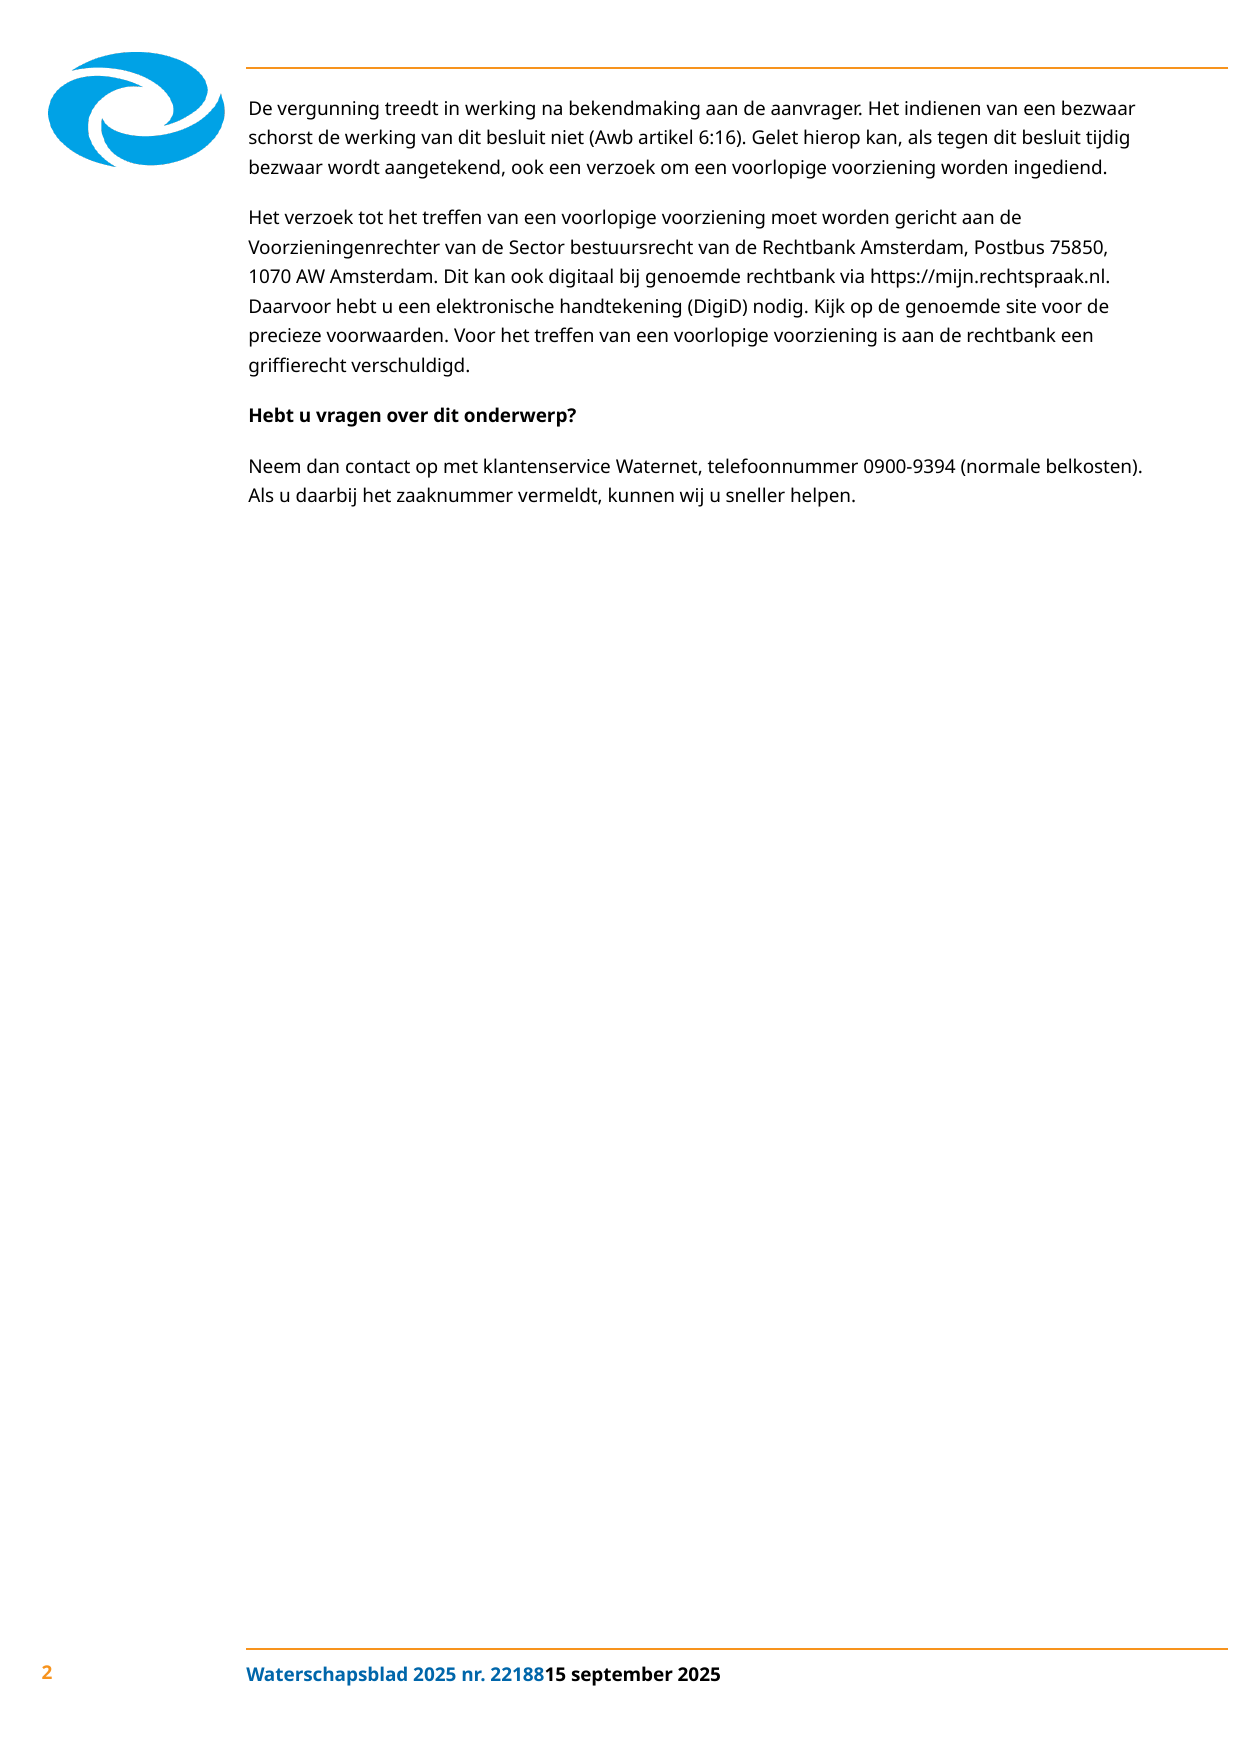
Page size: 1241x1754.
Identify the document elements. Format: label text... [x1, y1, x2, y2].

text Neem dan contact op met klantenservice Waternet, telefoonnummer 0900-9394 (normale belkosten). Als u daarbij het zaaknummer vermeldt, kunnen wij u sneller helpen. [248, 453, 1152, 508]
text De vergunning treedt in werking na bekendmaking aan de aanvrager. Het indienen van een bezwaar schorst de werking van dit besluit niet (Awb artikel 6:16). Gelet hierop kan, als tegen dit besluit tijdig bezwaar wordt aangetekend, ook een verzoek om een voorlopige voorziening worden ingediend. [248, 95, 1152, 180]
picture [41, 47, 231, 172]
text Het verzoek tot het treffen van een voorlopige voorziening moet worden gericht aan de Voorzieningenrechter van de Sector bestuursrecht van de Rechtbank Amsterdam, Postbus 75850, 1070 AW Amsterdam. Dit kan ook digitaal bij genoemde rechtbank via https://mijn.rechtspraak.nl. Daarvoor hebt u een elektronische handtekening (DigiD) nodig. Kijk op de genoemde site voor de precieze voorwaarden. Voor het treffen van een voorlopige voorziening is aan de rechtbank een griffierecht verschuldigd. [248, 204, 1152, 378]
text Hebt u vragen over dit onderwerp? [248, 403, 1152, 428]
